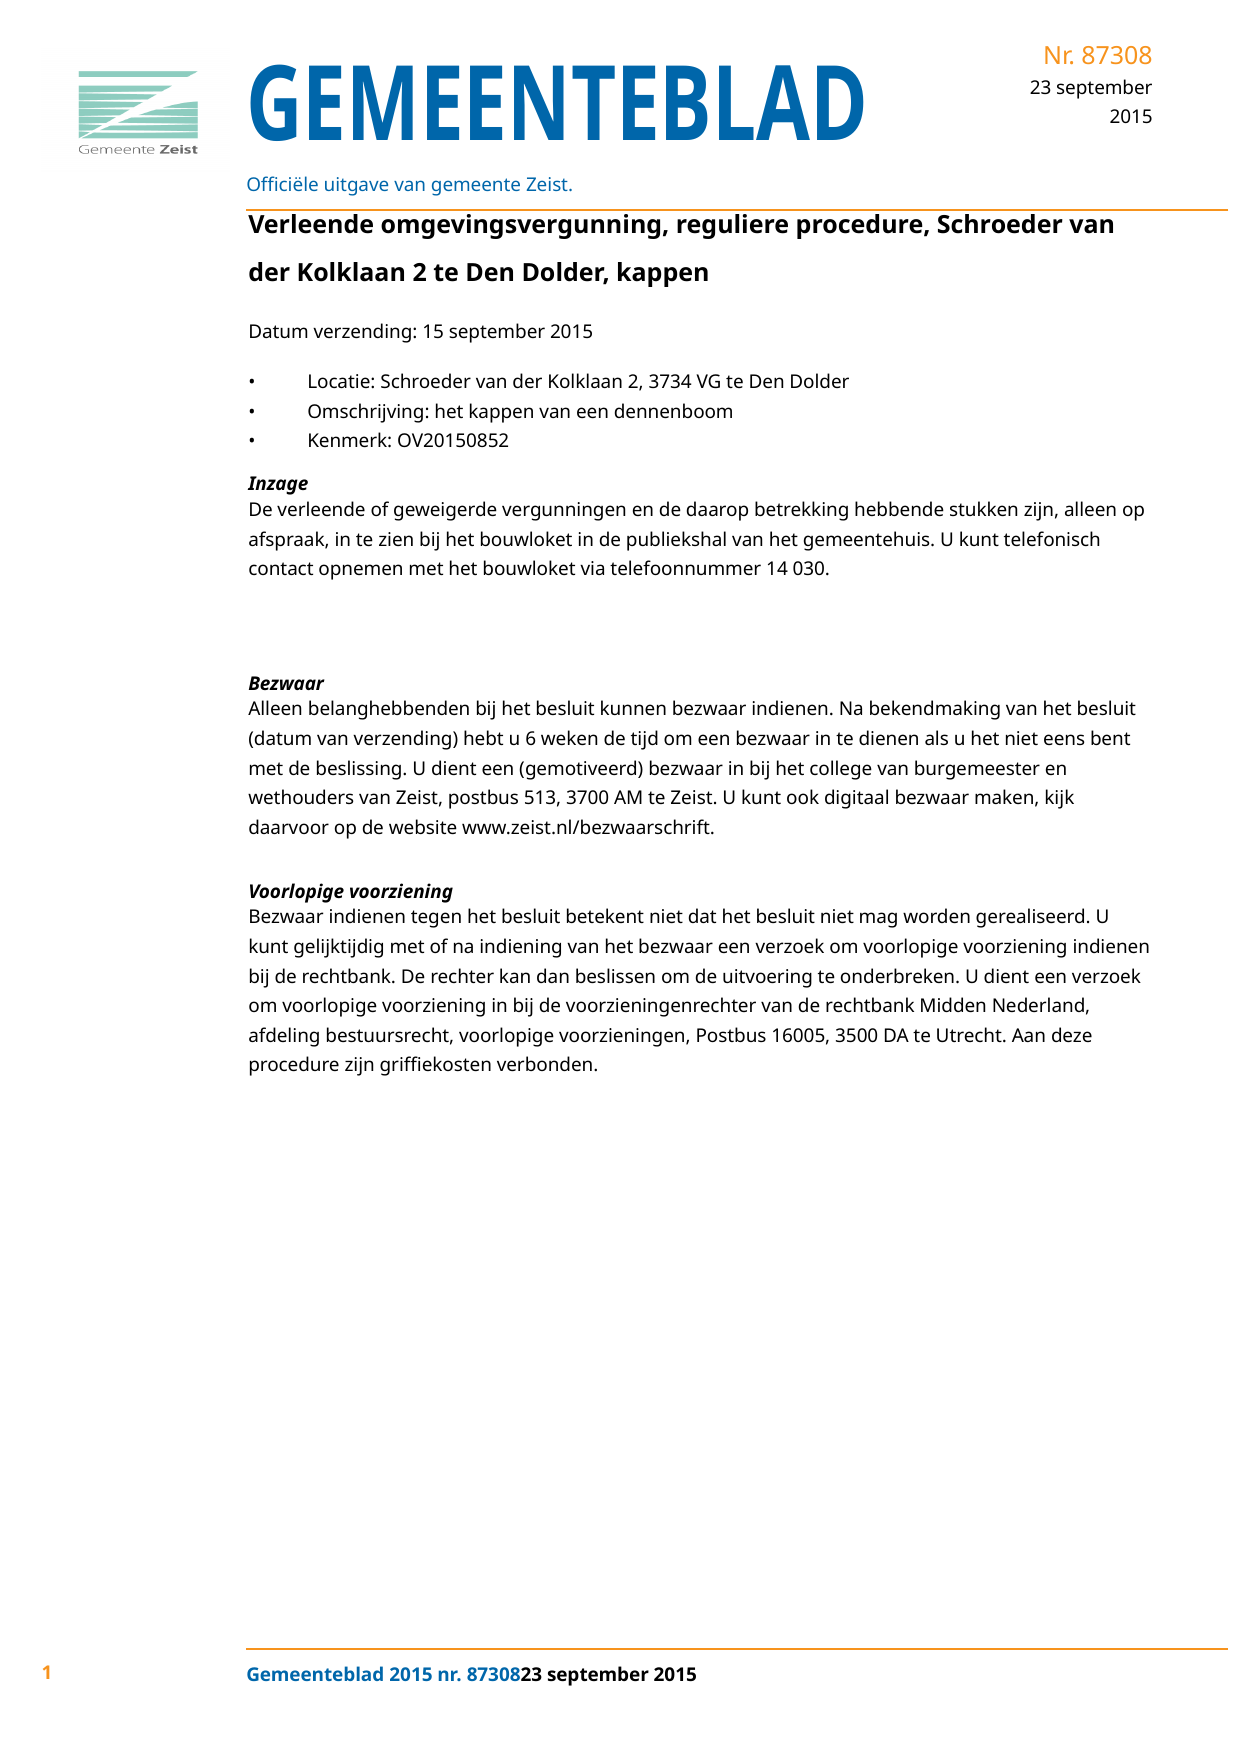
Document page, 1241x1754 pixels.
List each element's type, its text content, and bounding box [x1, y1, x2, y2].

text Datum verzending: 15 september 2015 [248, 318, 1152, 344]
text Voorlopige voorziening [248, 878, 1152, 904]
text Verleende omgevingsvergunning, reguliere procedure, Schroeder van der Kolklaan 2 te Den Dolder, kappen [248, 211, 1152, 288]
text Inzage [248, 471, 1152, 496]
text De verleende of geweigerde vergunningen en de daarop betrekking hebbende stukken zijn, alleen op afspraak, in te zien bij het bouwloket in de publiekshal van het gemeentehuis. U kunt telefonisch contact opnemen met het bouwloket via telefoonnummer 14 030. [248, 496, 1152, 581]
list Kenmerk: OV20150852 [248, 427, 1152, 453]
text Bezwaar [248, 670, 1152, 696]
list Locatie: Schroeder van der Kolklaan 2, 3734 VG te Den Dolder [248, 368, 1152, 394]
text Bezwaar indienen tegen het besluit betekent niet dat het besluit niet mag worden gerealiseerd. U kunt gelijktijdig met of na indiening van het bezwaar een verzoek om voorlopige voorziening indienen bij de rechtbank. De rechter kan dan beslissen om de uitvoering te onderbreken. U dient een verzoek om voorlopige voorziening in bij de voorzieningenrechter van de rechtbank Midden Nederland, afdeling bestuursrecht, voorlopige voorzieningen, Postbus 16005, 3500 DA te Utrecht. Aan deze procedure zijn griffiekosten verbonden. [248, 904, 1152, 1077]
text Alleen belanghebbenden bij het besluit kunnen bezwaar indienen. Na bekendmaking van het besluit (datum van verzending) hebt u 6 weken de tijd om een bezwaar in te dienen als u het niet eens bent met de beslissing. U dient een (gemotiveerd) bezwaar in bij het college van burgemeester en wethouders van Zeist, postbus 513, 3700 AM te Zeist. U kunt ook digitaal bezwaar maken, kijk daarvoor op de website www.zeist.nl/bezwaarschrift. [248, 696, 1152, 840]
picture [41, 47, 231, 172]
list Omschrijving: het kappen van een dennenboom [248, 398, 1152, 424]
